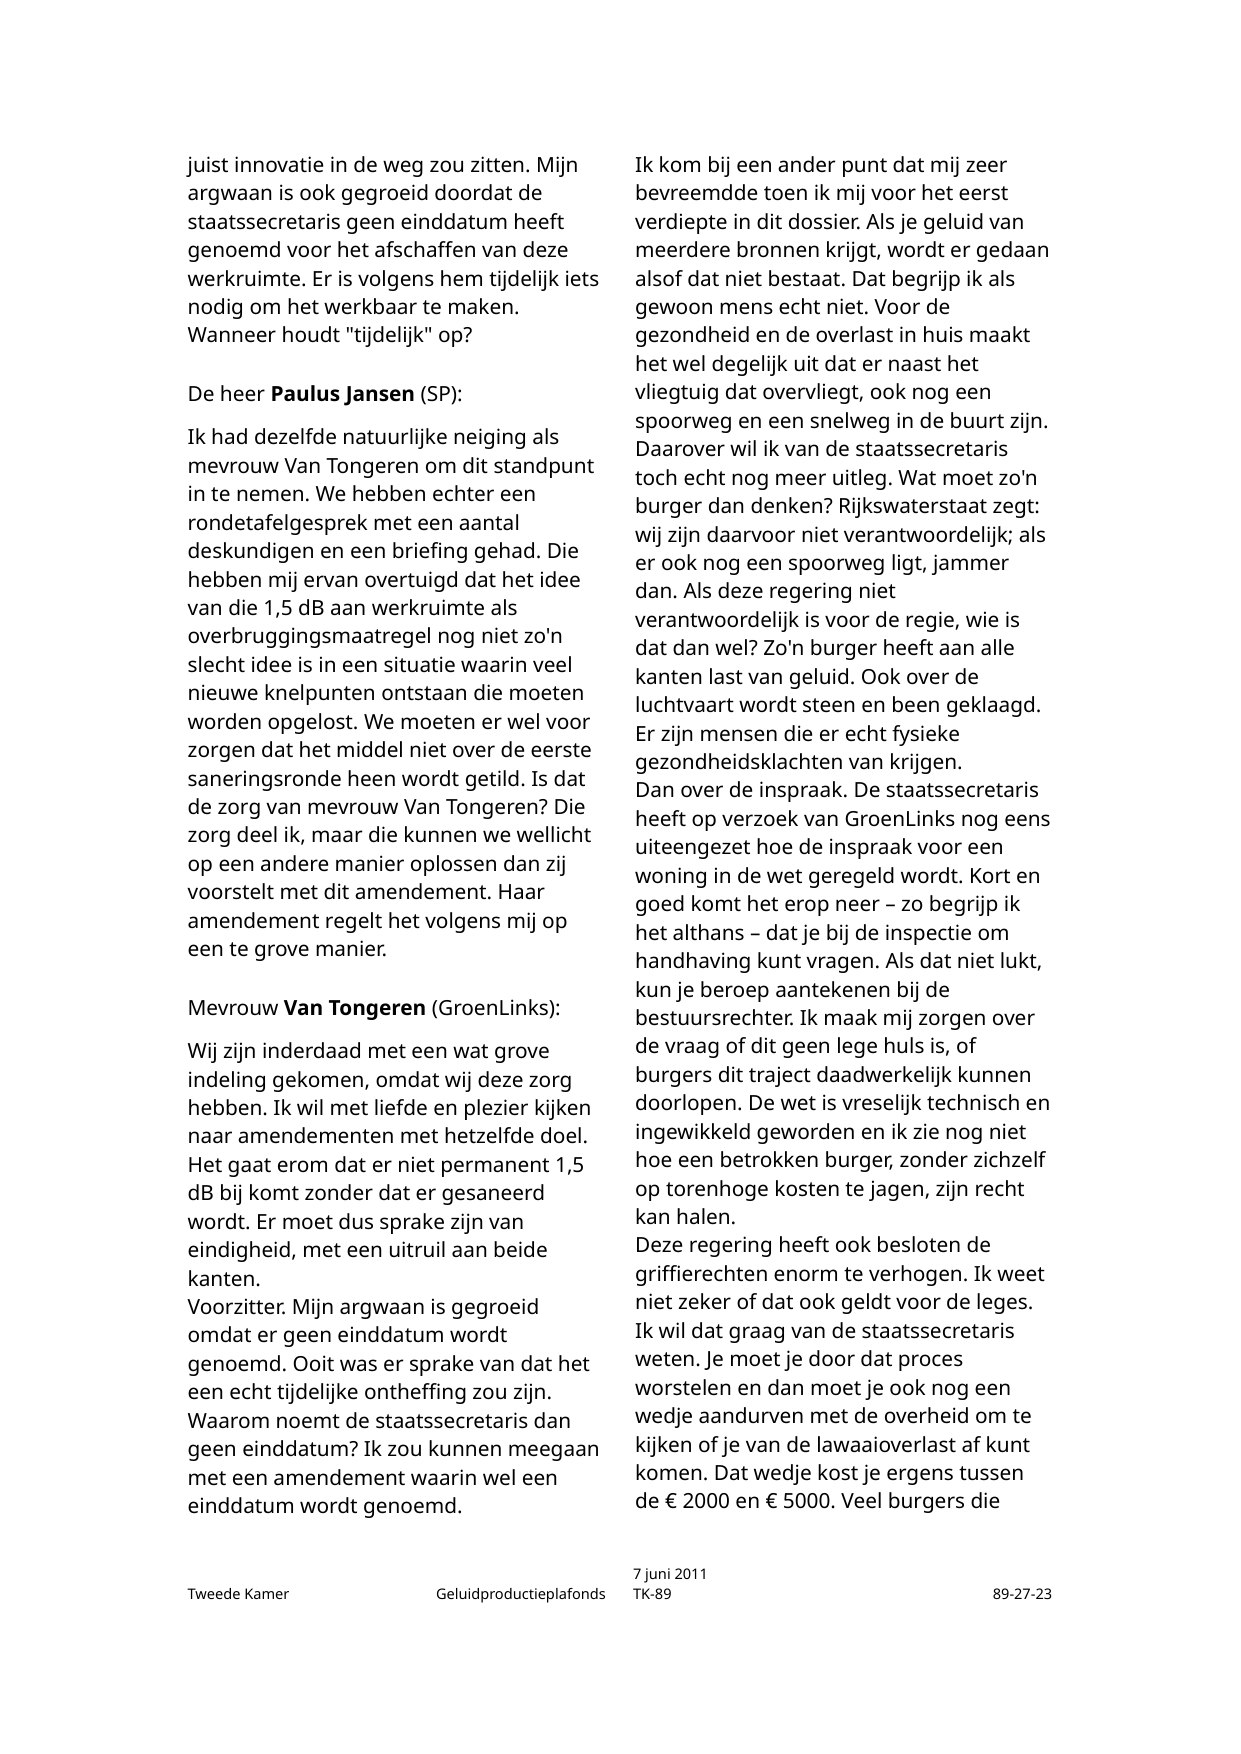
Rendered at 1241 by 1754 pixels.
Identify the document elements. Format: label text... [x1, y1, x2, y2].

text Dan over de inspraak. De staatssecretaris heeft op verzoek van GroenLinks nog eens uiteengezet hoe de inspraak voor een woning in de wet geregeld wordt. Kort en goed komt het erop neer – zo begrijp ik het althans – dat je bij de inspectie om handhaving kunt vragen. Als dat niet lukt, kun je beroep aantekenen bij de bestuursrechter. Ik maak mij zorgen over de vraag of dit geen lege huls is, of burgers dit traject daadwerkelijk kunnen doorlopen. De wet is vreselijk technisch en ingewikkeld geworden en ik zie nog niet hoe een betrokken burger, zonder zichzelf op torenhoge kosten te jagen, zijn recht kan halen. [635, 776, 1053, 1231]
text Wij zijn inderdaad met een wat grove indeling gekomen, omdat wij deze zorg hebben. Ik wil met liefde en plezier kijken naar amendementen met hetzelfde doel. Het gaat erom dat er niet permanent 1,5 dB bij komt zonder dat er gesaneerd wordt. Er moet dus sprake zijn van eindigheid, met een uitruil aan beide kanten. [187, 1036, 605, 1292]
text Deze regering heeft ook besloten de griffierechten enorm te verhogen. Ik weet niet zeker of dat ook geldt voor de leges. Ik wil dat graag van de staatssecretaris weten. Je moet je door dat proces worstelen en dan moet je ook nog een wedje aandurven met de overheid om te kijken of je van de lawaaioverlast af kunt komen. Dat wedje kost je ergens tussen de € 2000 en € 5000. Veel burgers die [635, 1231, 1053, 1515]
text juist innovatie in de weg zou zitten. Mijn argwaan is ook gegroeid doordat de staatssecretaris geen einddatum heeft genoemd voor het afschaffen van deze werkruimte. Er is volgens hem tijdelijk iets nodig om het werkbaar te maken. Wanneer houdt "tijdelijk" op? [187, 150, 605, 349]
text Voorzitter. Mijn argwaan is gegroeid omdat er geen einddatum wordt genoemd. Ooit was er sprake van dat het een echt tijdelijke ontheffing zou zijn. Waarom noemt de staatssecretaris dan geen einddatum? Ik zou kunnen meegaan met een amendement waarin wel een einddatum wordt genoemd. [187, 1292, 605, 1520]
text De heer Paulus Jansen (SP): [187, 379, 605, 407]
text Mevrouw Van Tongeren (GroenLinks): [187, 993, 605, 1021]
text Ik had dezelfde natuurlijke neiging als mevrouw Van Tongeren om dit standpunt in te nemen. We hebben echter een rondetafelgesprek met een aantal deskundigen en een briefing gehad. Die hebben mij ervan overtuigd dat het idee van die 1,5 dB aan werkruimte als overbruggingsmaatregel nog niet zo'n slecht idee is in een situatie waarin veel nieuwe knelpunten ontstaan die moeten worden opgelost. We moeten er wel voor zorgen dat het middel niet over de eerste saneringsronde heen wordt getild. Is dat de zorg van mevrouw Van Tongeren? Die zorg deel ik, maar die kunnen we wellicht op een andere manier oplossen dan zij voorstelt met dit amendement. Haar amendement regelt het volgens mij op een te grove manier. [187, 422, 605, 963]
text Ik kom bij een ander punt dat mij zeer bevreemdde toen ik mij voor het eerst verdiepte in dit dossier. Als je geluid van meerdere bronnen krijgt, wordt er gedaan alsof dat niet bestaat. Dat begrijp ik als gewoon mens echt niet. Voor de gezondheid en de overlast in huis maakt het wel degelijk uit dat er naast het vliegtuig dat overvliegt, ook nog een spoorweg en een snelweg in de buurt zijn. Daarover wil ik van de staatssecretaris toch echt nog meer uitleg. Wat moet zo'n burger dan denken? Rijkswaterstaat zegt: wij zijn daarvoor niet verantwoordelijk; als er ook nog een spoorweg ligt, jammer dan. Als deze regering niet verantwoordelijk is voor de regie, wie is dat dan wel? Zo'n burger heeft aan alle kanten last van geluid. Ook over de luchtvaart wordt steen en been geklaagd. Er zijn mensen die er echt fysieke gezondheidsklachten van krijgen. [635, 150, 1053, 776]
